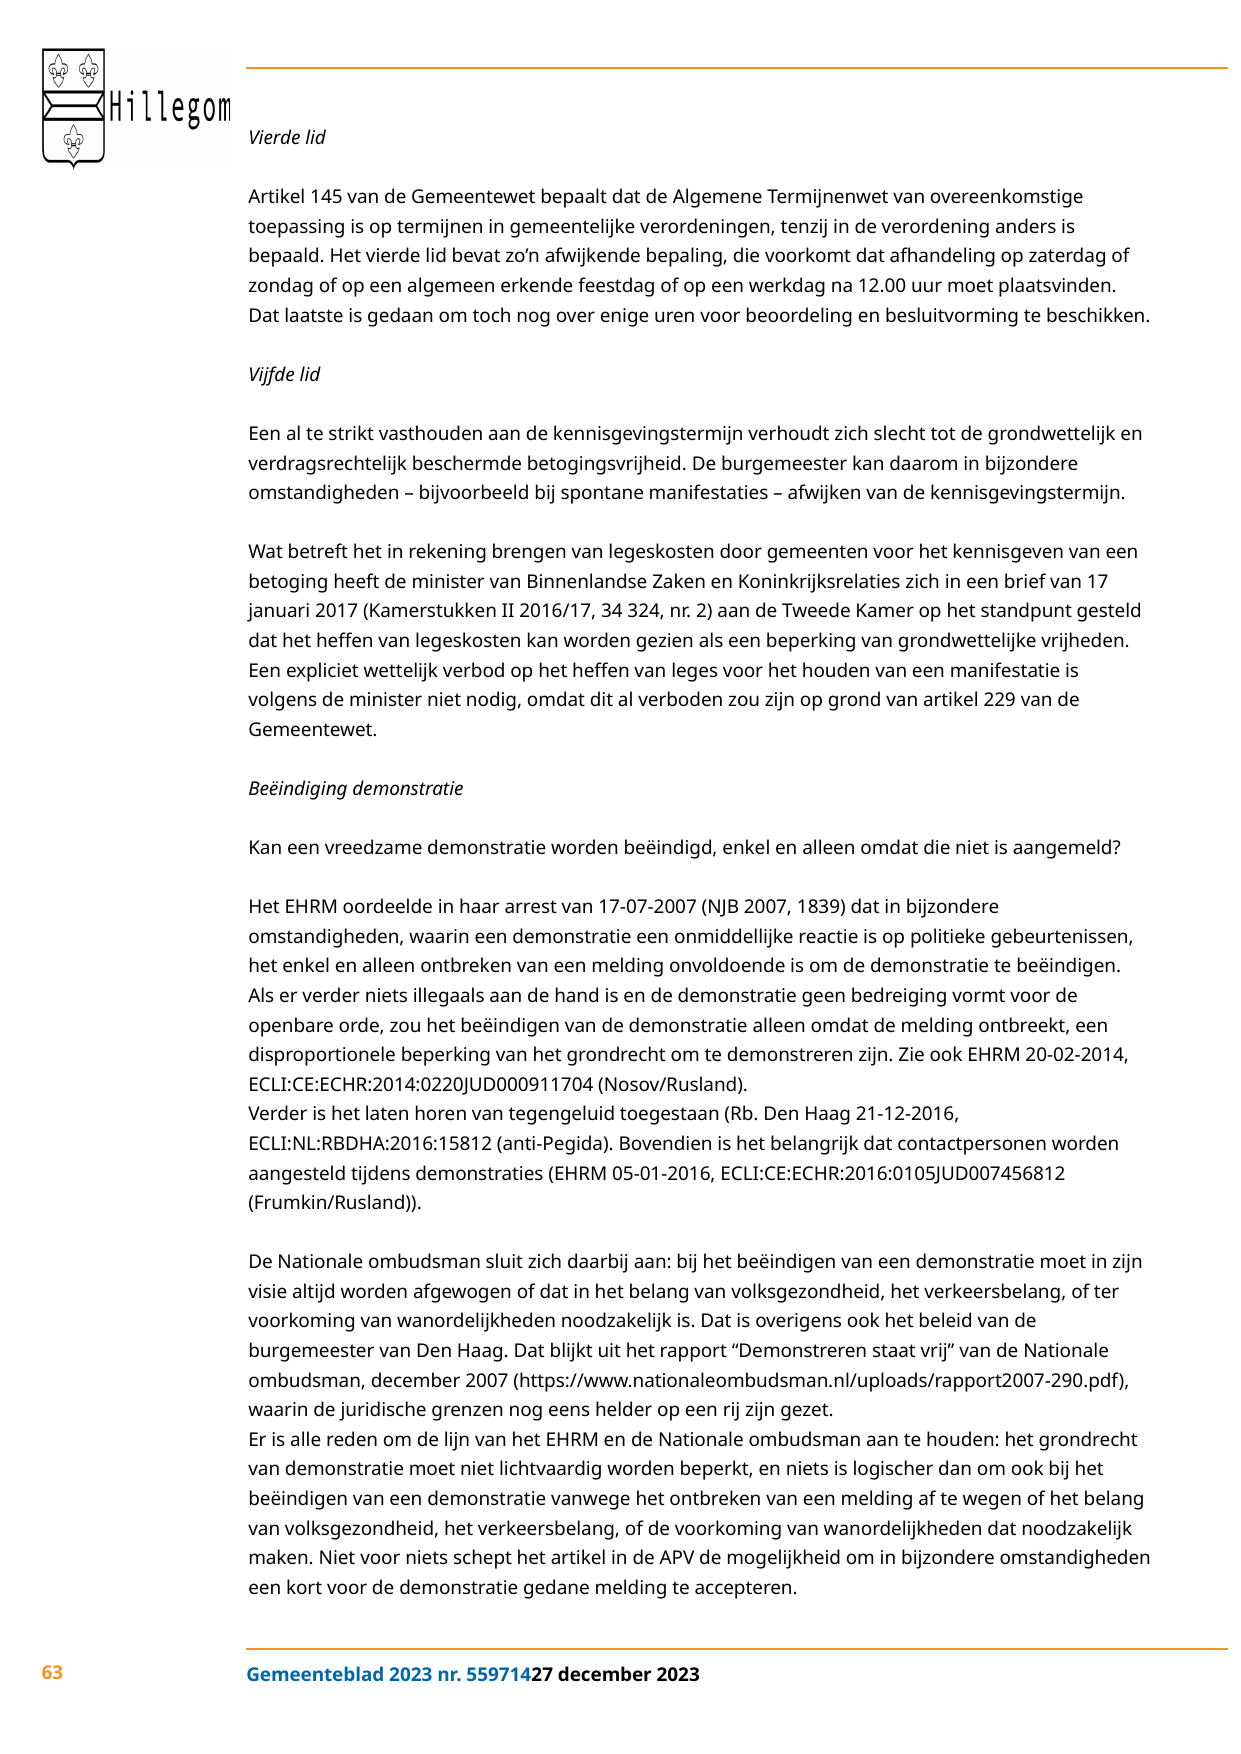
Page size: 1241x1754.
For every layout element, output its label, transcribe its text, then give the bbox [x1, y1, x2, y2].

text De Nationale ombudsman sluit zich daarbij aan: bij het beëindigen van een demonstratie moet in zijn visie altijd worden afgewogen of dat in het belang van volksgezondheid, het verkeersbelang, of ter voorkoming van wanordelijkheden noodzakelijk is. Dat is overigens ook het beleid van de burgemeester van Den Haag. Dat blijkt uit het rapport “Demonstreren staat vrij” van de Nationale ombudsman, december 2007 (https://www.nationaleombudsman.nl/uploads/rapport2007-290.pdf), waarin de juridische grenzen nog eens helder op een rij zijn gezet. [248, 1248, 1152, 1422]
text Kan een vreedzame demonstratie worden beëindigd, enkel en alleen omdat die niet is aangemeld? [248, 834, 1152, 860]
text Artikel 145 van de Gemeentewet bepaalt dat de Algemene Termijnenwet van overeenkomstige toepassing is op termijnen in gemeentelijke verordeningen, tenzij in de verordening anders is bepaald. Het vierde lid bevat zo’n afwijkende bepaling, die voorkomt dat afhandeling op zaterdag of zondag of op een algemeen erkende feestdag of op een werkdag na 12.00 uur moet plaatsvinden. Dat laatste is gedaan om toch nog over enige uren voor beoordeling en besluitvorming te beschikken. [248, 183, 1152, 328]
text Er is alle reden om de lijn van het EHRM en de Nationale ombudsman aan te houden: het grondrecht van demonstratie moet niet lichtvaardig worden beperkt, en niets is logischer dan om ook bij het beëindigen van een demonstratie vanwege het ontbreken van een melding af te wegen of het belang van volksgezondheid, het verkeersbelang, of de voorkoming van wanordelijkheden dat noodzakelijk maken. Niet voor niets schept het artikel in de APV de mogelijkheid om in bijzondere omstandigheden een kort voor de demonstratie gedane melding te accepteren. [248, 1426, 1152, 1600]
text Wat betreft het in rekening brengen van legeskosten door gemeenten voor het kennisgeven van een betoging heeft de minister van Binnenlandse Zaken en Koninkrijksrelaties zich in een brief van 17 januari 2017 (Kamerstukken II 2016/17, 34 324, nr. 2) aan de Tweede Kamer op het standpunt gesteld dat het heffen van legeskosten kan worden gezien als een beperking van grondwettelijke vrijheden. Een expliciet wettelijk verbod op het heffen van leges voor het houden van een manifestatie is volgens de minister niet nodig, omdat dit al verboden zou zijn op grond van artikel 229 van de Gemeentewet. [248, 538, 1152, 742]
text Vierde lid [248, 124, 1152, 150]
text Beëindiging demonstratie [248, 775, 1152, 801]
text Verder is het laten horen van tegengeluid toegestaan (Rb. Den Haag 21-12-2016, ECLI:NL:RBDHA:2016:15812 (anti-Pegida). Bovendien is het belangrijk dat contactpersonen worden aangesteld tijdens demonstraties (EHRM 05-01-2016, ECLI:CE:ECHR:2016:0105JUD007456812 (Frumkin/Rusland)). [248, 1101, 1152, 1215]
text Het EHRM oordeelde in haar arrest van 17-07-2007 (NJB 2007, 1839) dat in bijzondere omstandigheden, waarin een demonstratie een onmiddellijke reactie is op politieke gebeurtenissen, het enkel en alleen ontbreken van een melding onvoldoende is om de demonstratie te beëindigen. Als er verder niets illegaals aan de hand is en de demonstratie geen bedreiging vormt voor de openbare orde, zou het beëindigen van de demonstratie alleen omdat de melding ontbreekt, een disproportionele beperking van het grondrecht om te demonstreren zijn. Zie ook EHRM 20-02-2014, ECLI:CE:ECHR:2014:0220JUD000911704 (Nosov/Rusland). [248, 893, 1152, 1097]
picture [41, 47, 231, 172]
text Vijfde lid [248, 361, 1152, 387]
text Een al te strikt vasthouden aan de kennisgevingstermijn verhoudt zich slecht tot de grondwettelijk en verdragsrechtelijk beschermde betogingsvrijheid. De burgemeester kan daarom in bijzondere omstandigheden – bijvoorbeeld bij spontane manifestaties – afwijken van de kennisgevingstermijn. [248, 420, 1152, 505]
